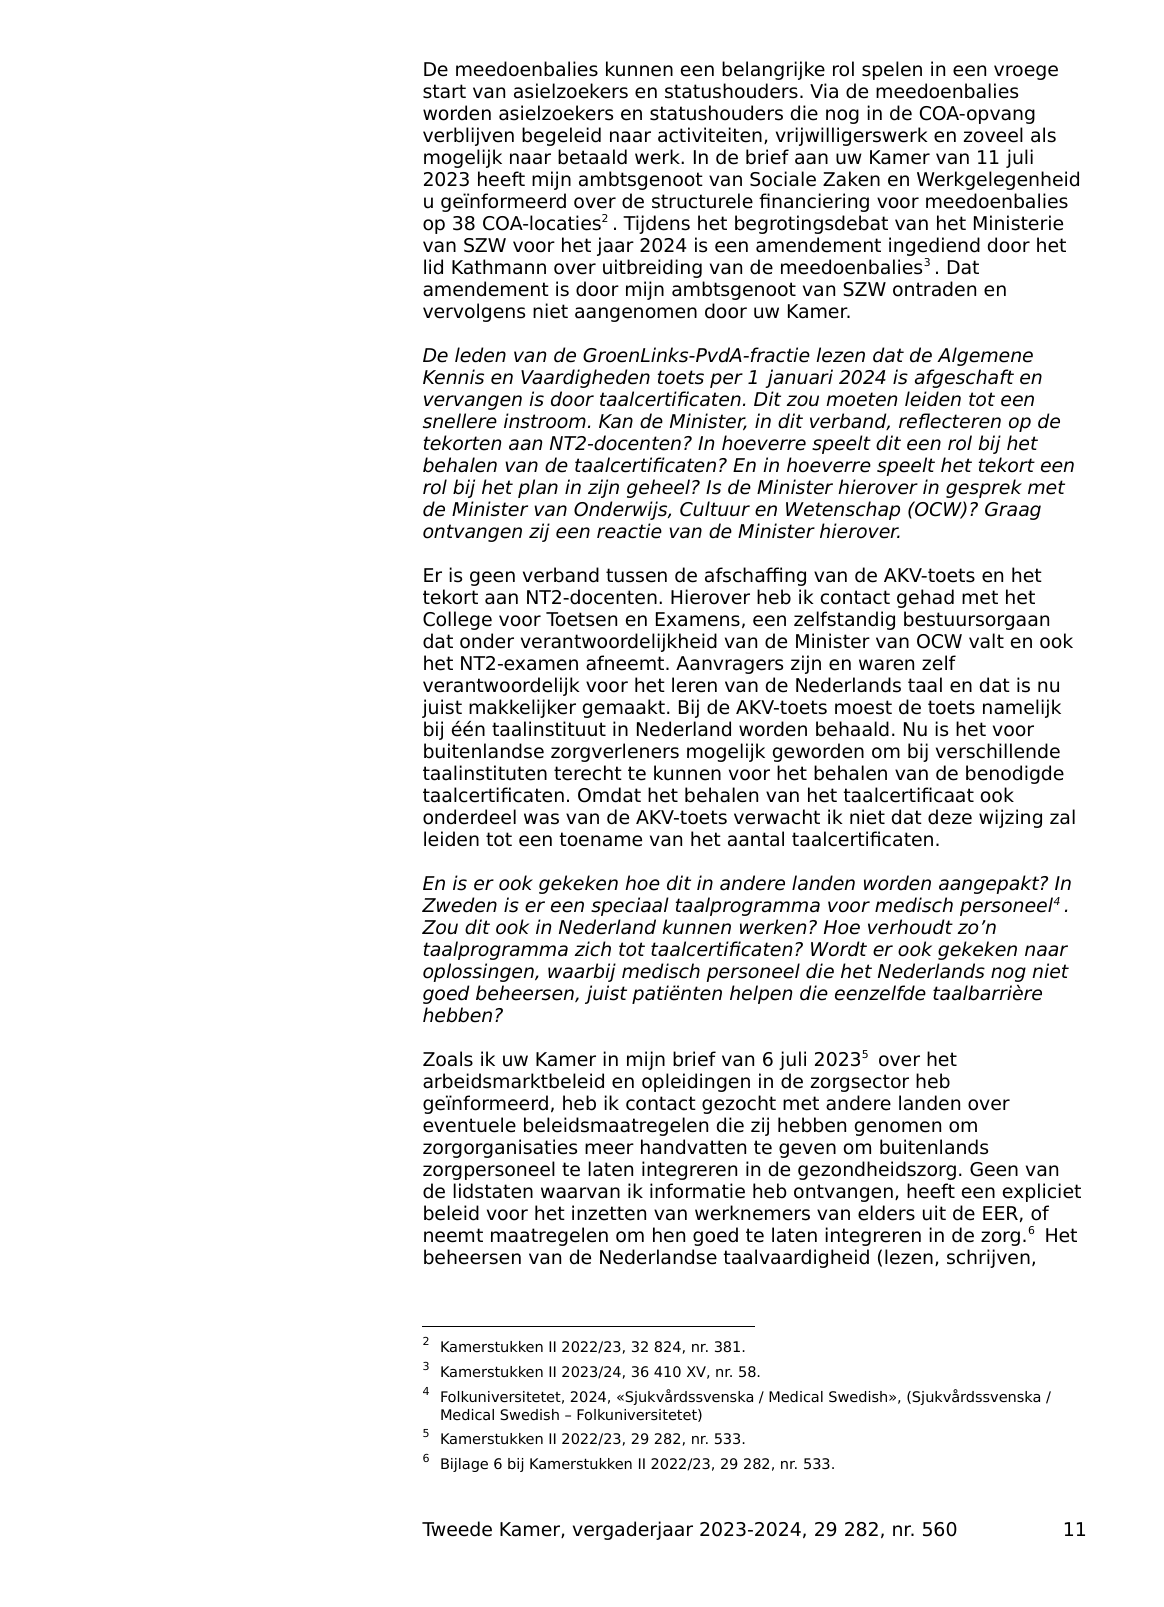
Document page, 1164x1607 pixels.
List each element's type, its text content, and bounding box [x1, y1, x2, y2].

text En is er ook gekeken hoe dit in andere landen worden aangepakt? In Zweden is er een speciaal taalprogramma voor medisch personeel. Zou dit ook in Nederland kunnen werken? Hoe verhoudt zo’n taalprogramma zich tot taalcertificaten? Wordt er ook gekeken naar oplossingen, waarbij medisch personeel die het Nederlands nog niet goed beheersen, juist patiënten helpen die eenzelfde taalbarrière hebben? [422, 873, 1087, 1027]
text Kamerstukken II 2022/23, 29 282, nr. 533. [422, 1427, 1087, 1449]
text Er is geen verband tussen de afschaffing van de AKV-toets en het tekort aan NT2-docenten. Hierover heb ik contact gehad met het College voor Toetsen en Examens, een zelfstandig bestuursorgaan dat onder verantwoordelijkheid van de Minister van OCW valt en ook het NT2-examen afneemt. Aanvragers zijn en waren zelf verantwoordelijk voor het leren van de Nederlands taal en dat is nu juist makkelijker gemaakt. Bij de AKV-toets moest de toets namelijk bij één taalinstituut in Nederland worden behaald. Nu is het voor buitenlandse zorgverleners mogelijk geworden om bij verschillende taalinstituten terecht te kunnen voor het behalen van de benodigde taalcertificaten. Omdat het behalen van het taalcertificaat ook onderdeel was van de AKV-toets verwacht ik niet dat deze wijzing zal leiden tot een toename van het aantal taalcertificaten. [422, 565, 1087, 851]
text Folkuniversitetet, 2024, «Sjukvårdssvenska / Medical Swedish», (Sjukvårdssvenska / Medical Swedish – Folkuniversitetet) [422, 1385, 1087, 1424]
text Kamerstukken II 2022/23, 32 824, nr. 381. [422, 1335, 1087, 1357]
text De meedoenbalies kunnen een belangrijke rol spelen in een vroege start van asielzoekers en statushouders. Via de meedoenbalies worden asielzoekers en statushouders die nog in de COA-opvang verblijven begeleid naar activiteiten, vrijwilligerswerk en zoveel als mogelijk naar betaald werk. In de brief aan uw Kamer van 11 juli 2023 heeft mijn ambtsgenoot van Sociale Zaken en Werkgelegenheid u geïnformeerd over de structurele financiering voor meedoenbalies op 38 COA-locaties. Tijdens het begrotingsdebat van het Ministerie van SZW voor het jaar 2024 is een amendement ingediend door het lid Kathmann over uitbreiding van de meedoenbalies. Dat amendement is door mijn ambtsgenoot van SZW ontraden en vervolgens niet aangenomen door uw Kamer. [422, 59, 1087, 323]
text Bijlage 6 bij Kamerstukken II 2022/23, 29 282, nr. 533. [422, 1452, 1087, 1474]
text Kamerstukken II 2023/24, 36 410 XV, nr. 58. [422, 1360, 1087, 1382]
text Zoals ik uw Kamer in mijn brief van 6 juli 2023 over het arbeidsmarktbeleid en opleidingen in de zorgsector heb geïnformeerd, heb ik contact gezocht met andere landen over eventuele beleidsmaatregelen die zij hebben genomen om zorgorganisaties meer handvatten te geven om buitenlands zorgpersoneel te laten integreren in de gezondheidszorg. Geen van de lidstaten waarvan ik informatie heb ontvangen, heeft een expliciet beleid voor het inzetten van werknemers van elders uit de EER, of neemt maatregelen om hen goed te laten integreren in de zorg. Het beheersen van de Nederlandse taalvaardigheid (lezen, schrijven, [422, 1049, 1087, 1269]
text De leden van de GroenLinks-PvdA-fractie lezen dat de Algemene Kennis en Vaardigheden toets per 1 januari 2024 is afgeschaft en vervangen is door taalcertificaten. Dit zou moeten leiden tot een snellere instroom. Kan de Minister, in dit verband, reflecteren op de tekorten aan NT2-docenten? In hoeverre speelt dit een rol bij het behalen van de taalcertificaten? En in hoeverre speelt het tekort een rol bij het plan in zijn geheel? Is de Minister hierover in gesprek met de Minister van Onderwijs, Cultuur en Wetenschap (OCW)? Graag ontvangen zij een reactie van de Minister hierover. [422, 345, 1087, 543]
